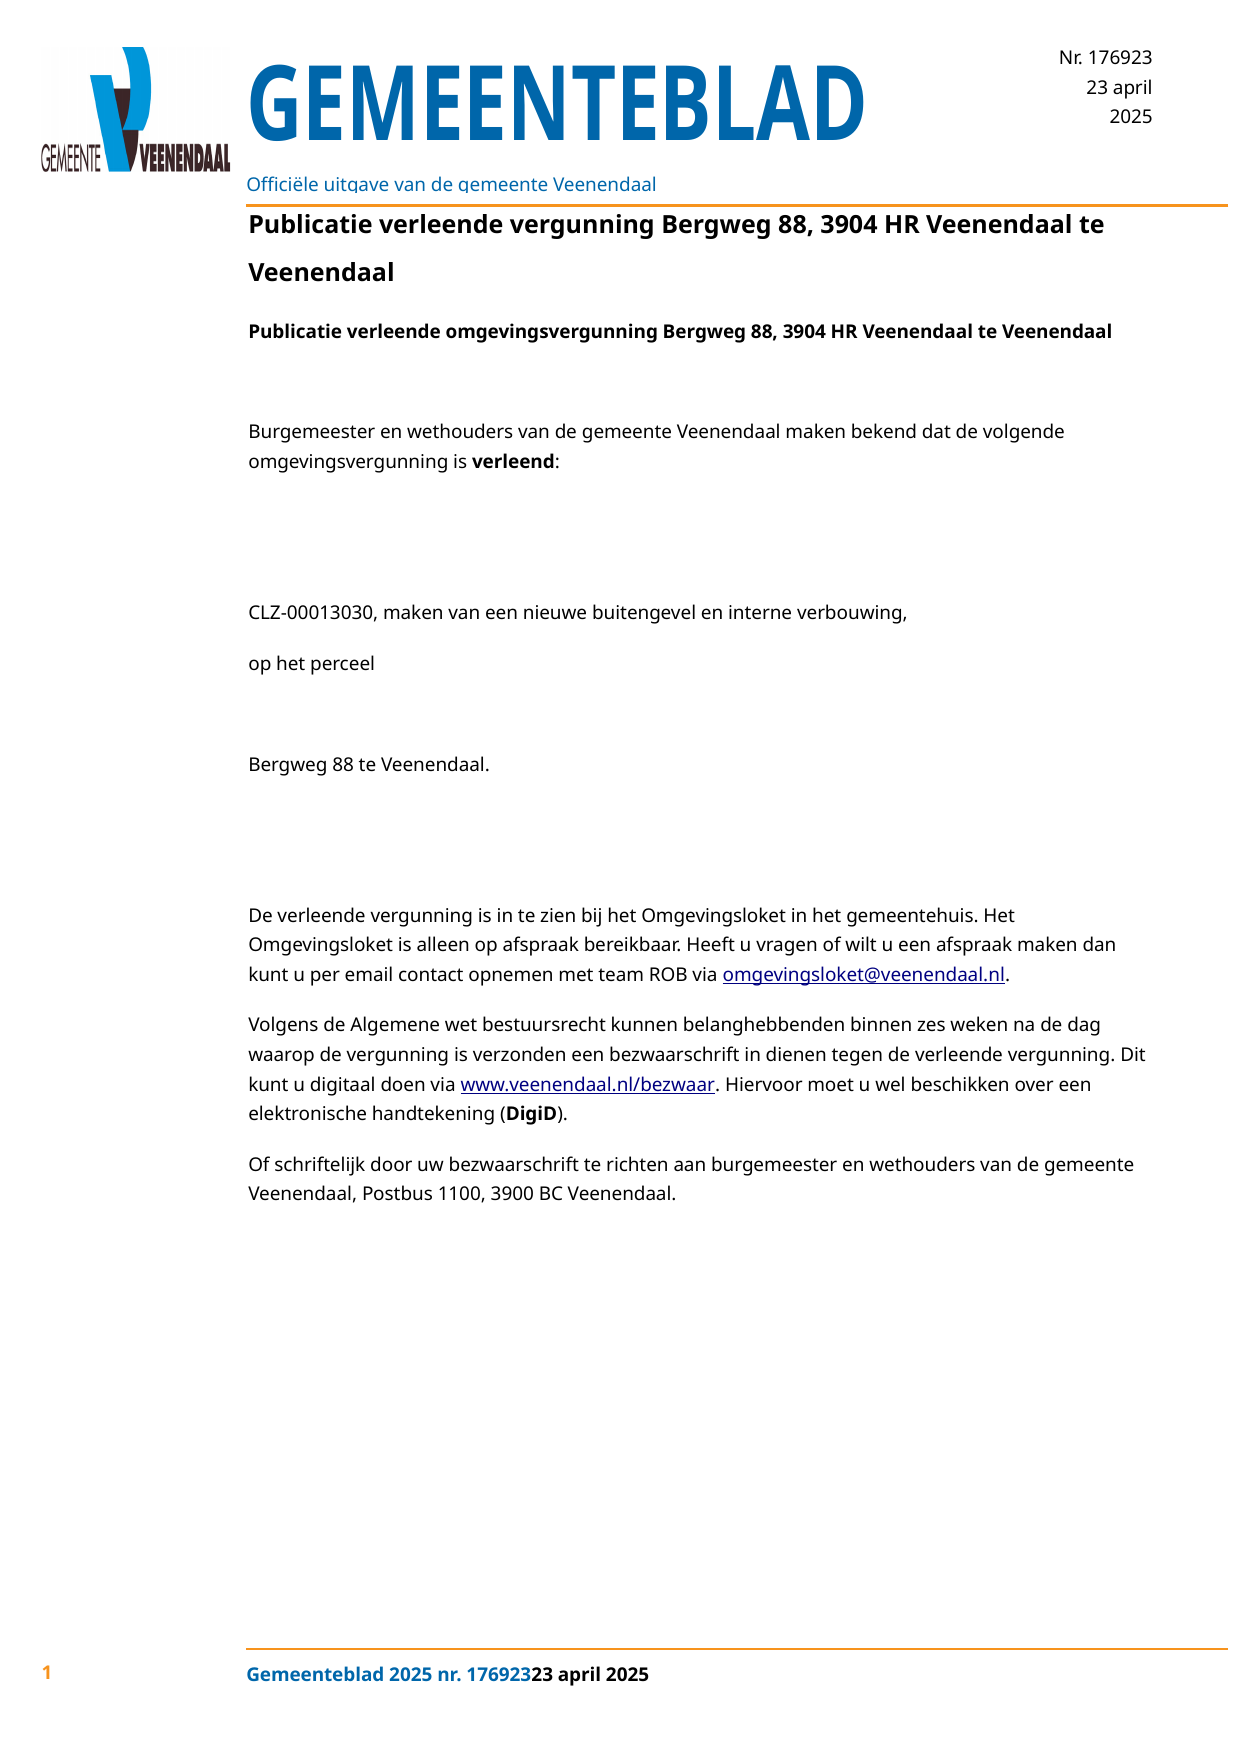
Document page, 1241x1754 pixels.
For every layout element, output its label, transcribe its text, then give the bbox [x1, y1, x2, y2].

picture [123, 47, 231, 172]
text Bergweg 88 te Veenendaal. [248, 751, 1152, 777]
text Burgemeester en wethouders van de gemeente Veenendaal maken bekend dat de volgende omgevingsvergunning is verleend: [248, 419, 1152, 474]
text Publicatie verleende vergunning Bergweg 88, 3904 HR Veenendaal te Veenendaal [248, 207, 1152, 288]
picture [41, 47, 130, 172]
text Of schriftelijk door uw bezwaarschrift te richten aan burgemeester en wethouders van de gemeente Veenendaal, Postbus 1100, 3900 BC Veenendaal. [248, 1151, 1152, 1206]
text Volgens de Algemene wet bestuursrecht kunnen belanghebbenden binnen zes weken na de dag waarop de vergunning is verzonden een bezwaarschrift in dienen tegen de verleende vergunning. Dit kunt u digitaal doen via www.veenendaal.nl/bezwaar. Hiervoor moet u wel beschikken over een elektronische handtekening (DigiD). [248, 1012, 1152, 1126]
text CLZ-00013030, maken van een nieuwe buitengevel en interne verbouwing, [248, 599, 1152, 625]
text De verleende vergunning is in te zien bij het Omgevingsloket in het gemeentehuis. Het Omgevingsloket is alleen op afspraak bereikbaar. Heeft u vragen of wilt u een afspraak maken dan kunt u per email contact opnemen met team ROB via omgevingsloket@veenendaal.nl. [248, 902, 1152, 987]
text op het perceel [248, 650, 1152, 676]
text Publicatie verleende omgevingsvergunning Bergweg 88, 3904 HR Veenendaal te Veenendaal [248, 318, 1152, 344]
